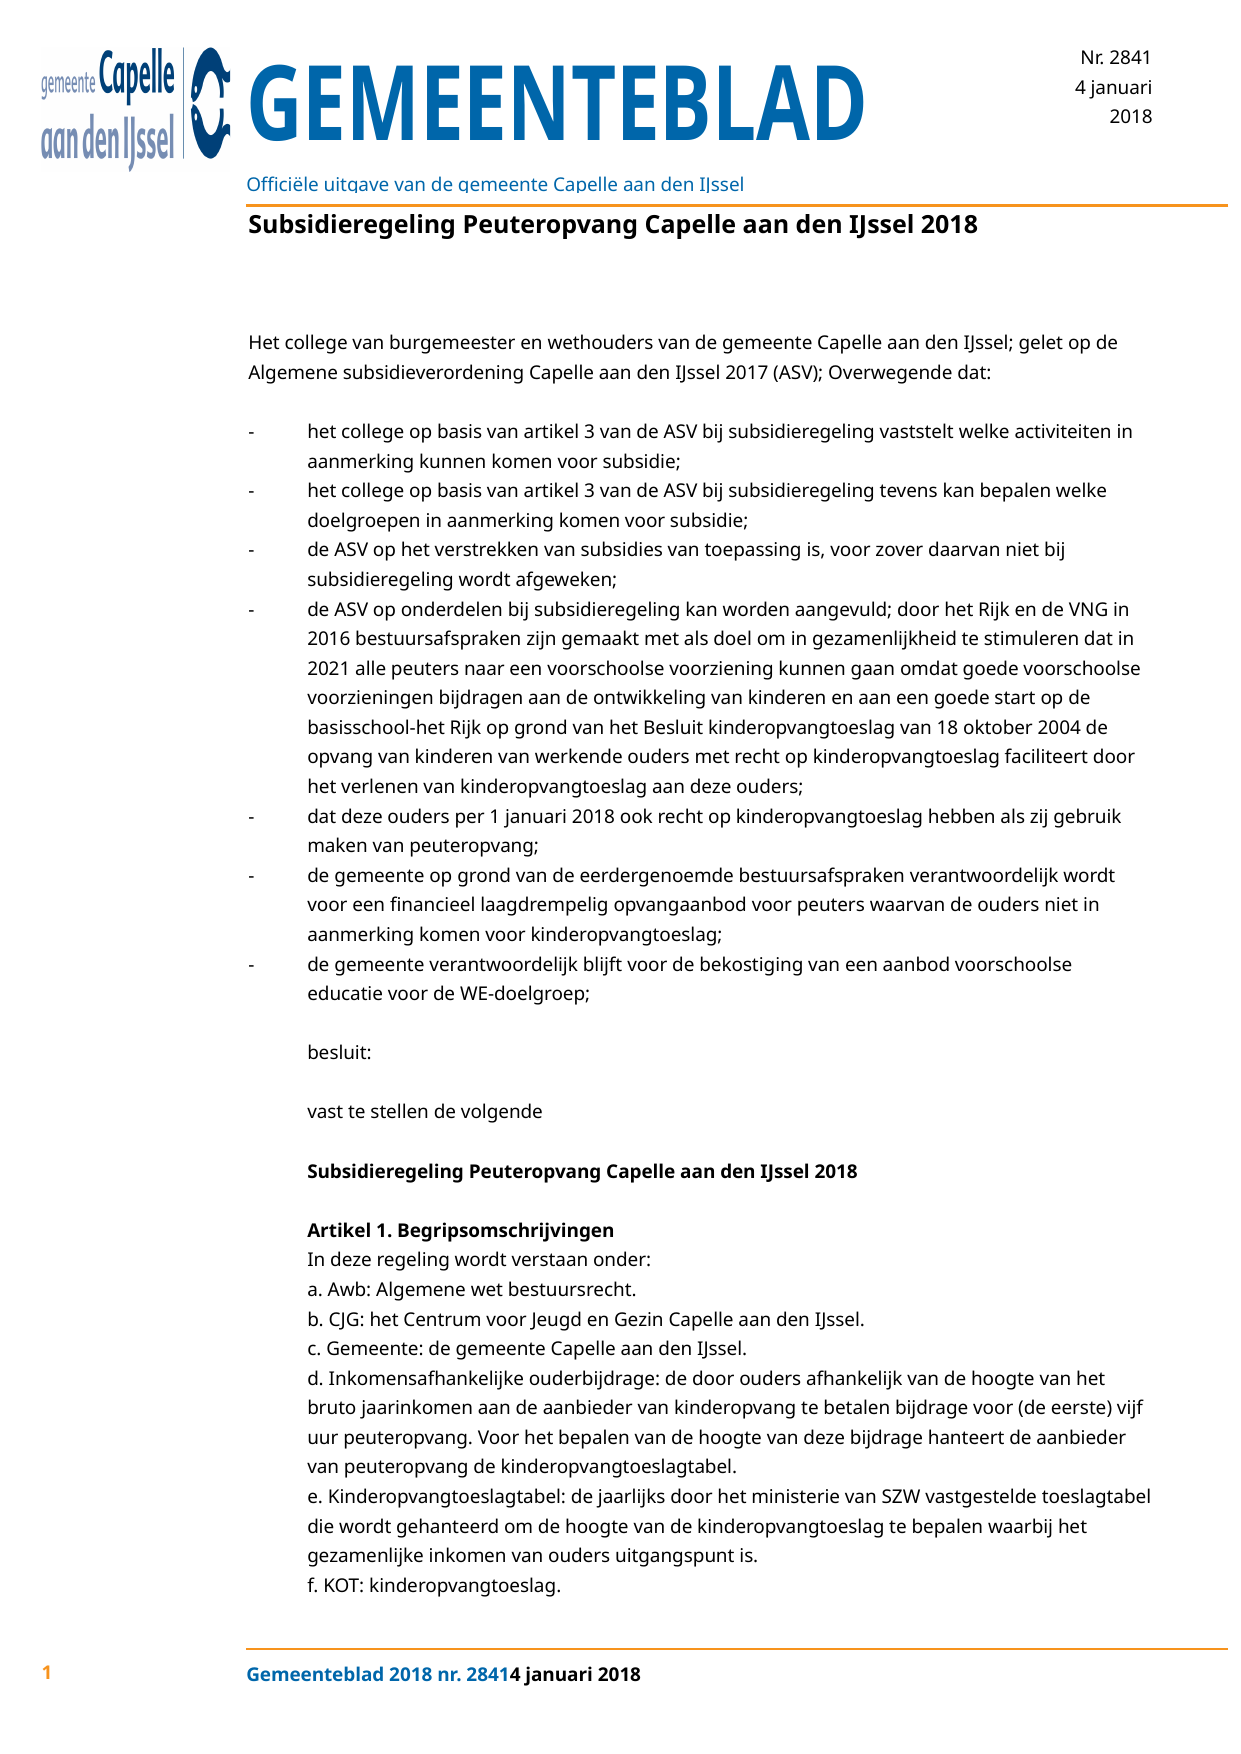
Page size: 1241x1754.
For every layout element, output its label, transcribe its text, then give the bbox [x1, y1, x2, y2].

list c. Gemeente: de gemeente Capelle aan den IJssel. [248, 1335, 1152, 1361]
list e. Kinderopvangtoeslagtabel: de jaarlijks door het ministerie van SZW vastgestelde toeslagtabel die wordt gehanteerd om de hoogte van de kinderopvangtoeslag te bepalen waarbij het gezamenlijke inkomen van ouders uitgangspunt is. [248, 1483, 1152, 1568]
list dat deze ouders per 1 januari 2018 ook recht op kinderopvangtoeslag hebben als zij gebruik maken van peuteropvang; [248, 803, 1152, 858]
list f. KOT: kinderopvangtoeslag. [248, 1572, 1152, 1598]
list b. CJG: het Centrum voor Jeugd en Gezin Capelle aan den IJssel. [248, 1306, 1152, 1331]
list Subsidieregeling Peuteropvang Capelle aan den IJssel 2018 [248, 1158, 1152, 1183]
list besluit: [248, 1039, 1152, 1065]
list de ASV op het verstrekken van subsidies van toepassing is, voor zover daarvan niet bij subsidieregeling wordt afgeweken; [248, 537, 1152, 592]
list het college op basis van artikel 3 van de ASV bij subsidieregeling tevens kan bepalen welke doelgroepen in aanmerking komen voor subsidie; [248, 477, 1152, 533]
list In deze regeling wordt verstaan onder: [248, 1247, 1152, 1272]
list de gemeente verantwoordelijk blijft voor de bekostiging van een aanbod voorschoolse educatie voor de WE-doelgroep; [248, 951, 1152, 1006]
list de gemeente op grond van de eerdergenoemde bestuursafspraken verantwoordelijk wordt voor een financieel laagdrempelig opvangaanbod voor peuters waarvan de ouders niet in aanmerking komen voor kinderopvangtoeslag; [248, 862, 1152, 947]
list de ASV op onderdelen bij subsidieregeling kan worden aangevuld; door het Rijk en de VNG in 2016 bestuursafspraken zijn gemaakt met als doel om in gezamenlijkheid te stimuleren dat in 2021 alle peuters naar een voorschoolse voorziening kunnen gaan omdat goede voorschoolse voorzieningen bijdragen aan de ontwikkeling van kinderen en aan een goede start op de basisschool-het Rijk op grond van het Besluit kinderopvangtoeslag van 18 oktober 2004 de opvang van kinderen van werkende ouders met recht op kinderopvangtoeslag faciliteert door het verlenen van kinderopvangtoeslag aan deze ouders; [248, 596, 1152, 799]
list het college op basis van artikel 3 van de ASV bij subsidieregeling vaststelt welke activiteiten in aanmerking kunnen komen voor subsidie; [248, 418, 1152, 473]
list a. Awb: Algemene wet bestuursrecht. [248, 1276, 1152, 1302]
list Artikel 1. Begripsomschrijvingen [248, 1217, 1152, 1243]
list vast te stellen de volgende [248, 1099, 1152, 1124]
text Subsidieregeling Peuteropvang Capelle aan den IJssel 2018 [248, 207, 1152, 241]
text Het college van burgemeester en wethouders van de gemeente Capelle aan den IJssel; gelet op de Algemene subsidieverordening Capelle aan den IJssel 2017 (ASV); Overwegende dat: [248, 329, 1152, 385]
picture [41, 47, 231, 172]
list d. Inkomensafhankelijke ouderbijdrage: de door ouders afhankelijk van de hoogte van het bruto jaarinkomen aan de aanbieder van kinderopvang te betalen bijdrage voor (de eerste) vijf uur peuteropvang. Voor het bepalen van de hoogte van deze bijdrage hanteert de aanbieder van peuteropvang de kinderopvangtoeslagtabel. [248, 1365, 1152, 1479]
